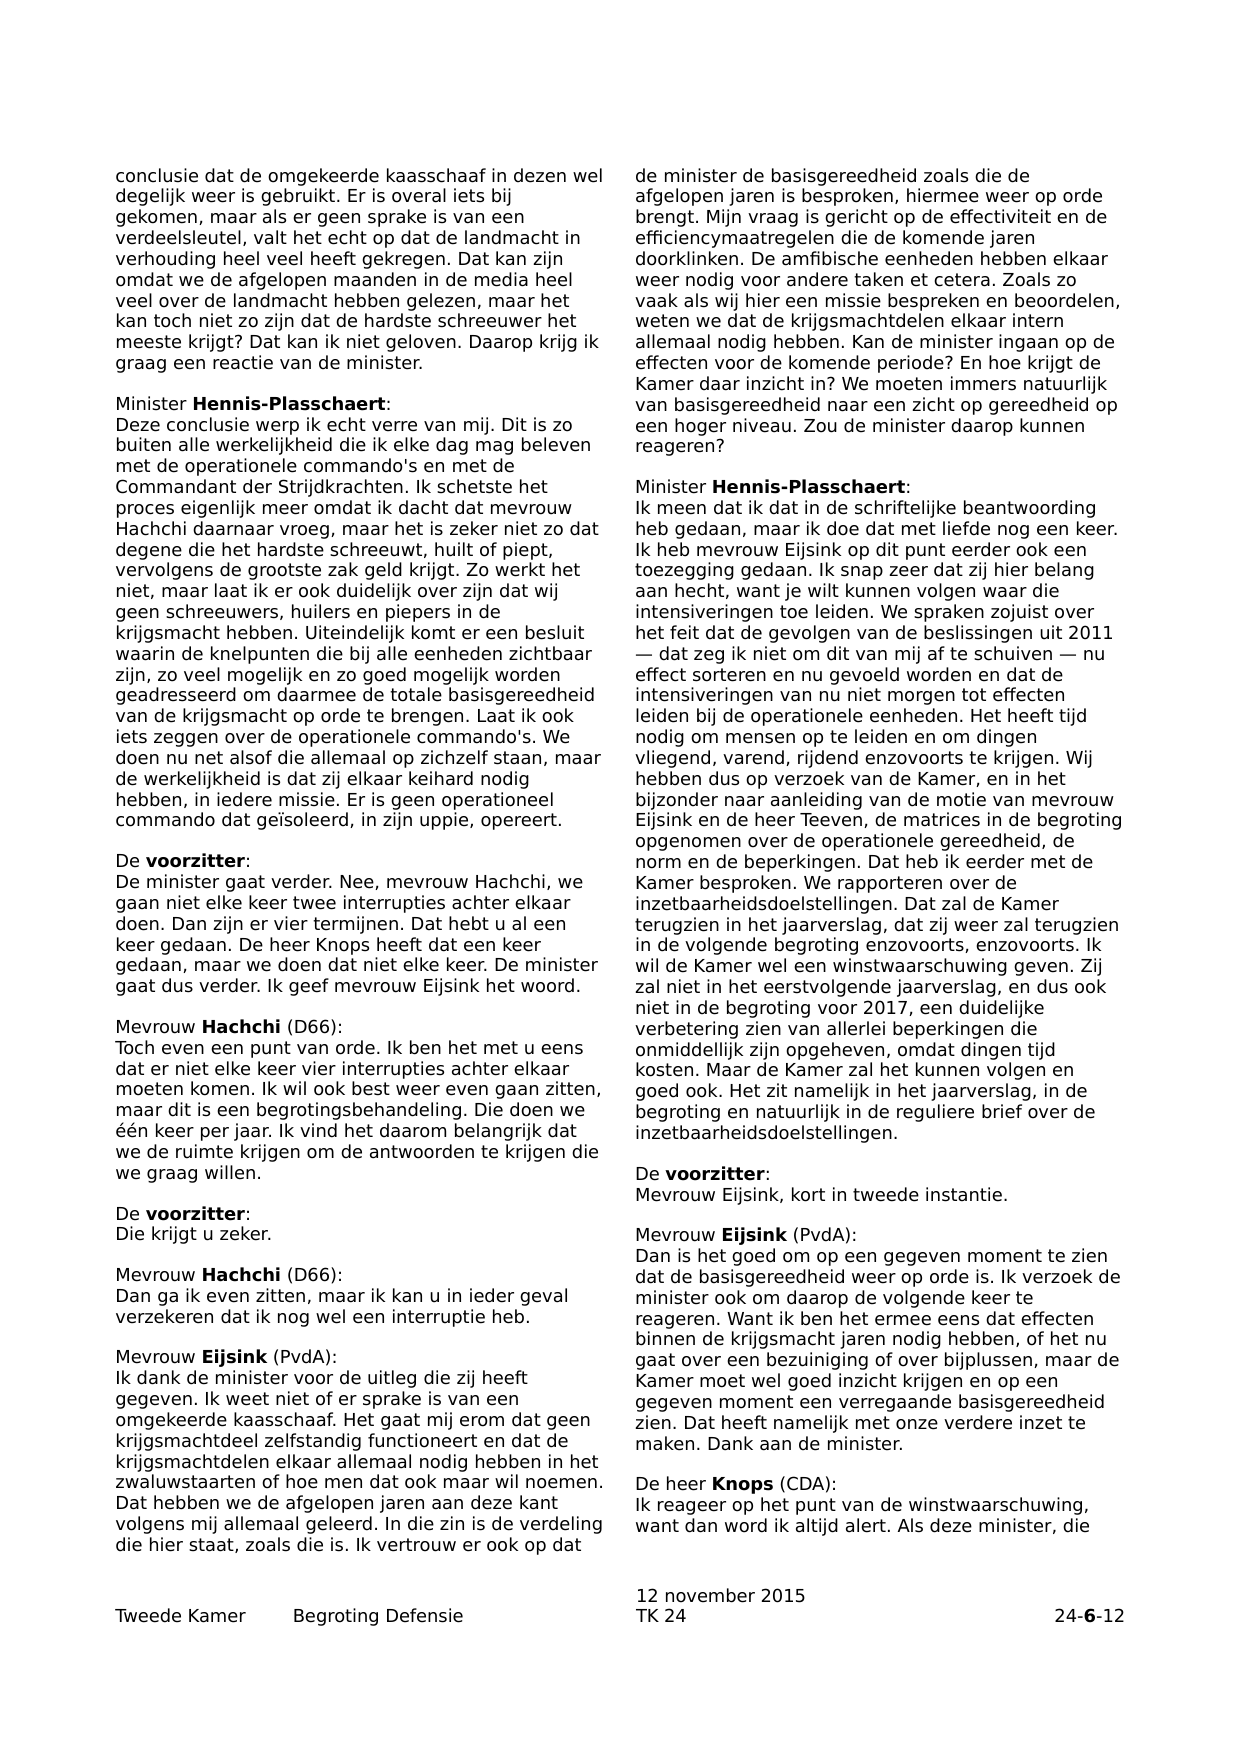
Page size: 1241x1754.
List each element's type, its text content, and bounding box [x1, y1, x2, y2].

text Dan ga ik even zitten, maar ik kan u in ieder geval verzekeren dat ik nog wel een interruptie heb. [115, 1286, 605, 1327]
text De voorzitter: [635, 1163, 1125, 1184]
text De heer Knops (CDA): [635, 1474, 1125, 1495]
text Minister Hennis-Plasschaert: [115, 394, 605, 414]
text Ik dank de minister voor de uitleg die zij heeft gegeven. Ik weet niet of er sprake is van een omgekeerde kaasschaaf. Het gaat mij erom dat geen krijgsmachtdeel zelfstandig functioneert en dat de krijgsmachtdelen elkaar allemaal nodig hebben in het zwaluwstaarten of hoe men dat ook maar wil noemen. Dat hebben we de afgelopen jaren aan deze kant volgens mij allemaal geleerd. In die zin is de verdeling die hier staat, zoals die is. Ik vertrouw er ook op dat [115, 1368, 605, 1556]
text De voorzitter: [115, 1203, 605, 1224]
text Mevrouw Eijsink (PvdA): [635, 1225, 1125, 1246]
text conclusie dat de omgekeerde kaasschaaf in dezen wel degelijk weer is gebruikt. Er is overal iets bij gekomen, maar als er geen sprake is van een verdeelsleutel, valt het echt op dat de landmacht in verhouding heel veel heeft gekregen. Dat kan zijn omdat we de afgelopen maanden in de media heel veel over de landmacht hebben gelezen, maar het kan toch niet zo zijn dat de hardste schreeuwer het meeste krijgt? Dat kan ik niet geloven. Daarop krijg ik graag een reactie van de minister. [115, 165, 605, 374]
text Ik meen dat ik dat in de schriftelijke beantwoording heb gedaan, maar ik doe dat met liefde nog een keer. Ik heb mevrouw Eijsink op dit punt eerder ook een toezegging gedaan. Ik snap zeer dat zij hier belang aan hecht, want je wilt kunnen volgen waar die intensiveringen toe leiden. We spraken zojuist over het feit dat de gevolgen van de beslissingen uit 2011 — dat zeg ik niet om dit van mij af te schuiven — nu effect sorteren en nu gevoeld worden en dat de intensiveringen van nu niet morgen tot effecten leiden bij de operationele eenheden. Het heeft tijd nodig om mensen op te leiden en om dingen vliegend, varend, rijdend enzovoorts te krijgen. Wij hebben dus op verzoek van de Kamer, en in het bijzonder naar aanleiding van de motie van mevrouw Eijsink en de heer Teeven, de matrices in de begroting opgenomen over de operationele gereedheid, de norm en de beperkingen. Dat heb ik eerder met de Kamer besproken. We rapporteren over de inzetbaarheidsdoelstellingen. Dat zal de Kamer terugzien in het jaarverslag, dat zij weer zal terugzien in de volgende begroting enzovoorts, enzovoorts. Ik wil de Kamer wel een winstwaarschuwing geven. Zij zal niet in het eerstvolgende jaarverslag, en dus ook niet in de begroting voor 2017, een duidelijke verbetering zien van allerlei beperkingen die onmiddellijk zijn opgeheven, omdat dingen tijd kosten. Maar de Kamer zal het kunnen volgen en goed ook. Het zit namelijk in het jaarverslag, in de begroting en natuurlijk in de reguliere brief over de inzetbaarheidsdoelstellingen. [635, 498, 1125, 1143]
text Die krijgt u zeker. [115, 1224, 605, 1245]
text De minister gaat verder. Nee, mevrouw Hachchi, we gaan niet elke keer twee interrupties achter elkaar doen. Dan zijn er vier termijnen. Dat hebt u al een keer gedaan. De heer Knops heeft dat een keer gedaan, maar we doen dat niet elke keer. De minister gaat dus verder. Ik geef mevrouw Eijsink het woord. [115, 872, 605, 997]
text Dan is het goed om op een gegeven moment te zien dat de basisgereedheid weer op orde is. Ik verzoek de minister ook om daarop de volgende keer te reageren. Want ik ben het ermee eens dat effecten binnen de krijgsmacht jaren nodig hebben, of het nu gaat over een bezuiniging of over bijplussen, maar de Kamer moet wel goed inzicht krijgen en op een gegeven moment een verregaande basisgereedheid zien. Dat heeft namelijk met onze verdere inzet te maken. Dank aan de minister. [635, 1246, 1125, 1454]
text Ik reageer op het punt van de winstwaarschuwing, want dan word ik altijd alert. Als deze minister, die [635, 1495, 1125, 1537]
text Deze conclusie werp ik echt verre van mij. Dit is zo buiten alle werkelijkheid die ik elke dag mag beleven met de operationele commando's en met de Commandant der Strijdkrachten. Ik schetste het proces eigenlijk meer omdat ik dacht dat mevrouw Hachchi daarnaar vroeg, maar het is zeker niet zo dat degene die het hardste schreeuwt, huilt of piept, vervolgens de grootste zak geld krijgt. Zo werkt het niet, maar laat ik er ook duidelijk over zijn dat wij geen schreeuwers, huilers en piepers in de krijgsmacht hebben. Uiteindelijk komt er een besluit waarin de knelpunten die bij alle eenheden zichtbaar zijn, zo veel mogelijk en zo goed mogelijk worden geadresseerd om daarmee de totale basisgereedheid van de krijgsmacht op orde te brengen. Laat ik ook iets zeggen over de operationele commando's. We doen nu net alsof die allemaal op zichzelf staan, maar de werkelijkheid is dat zij elkaar keihard nodig hebben, in iedere missie. Er is geen operationeel commando dat geïsoleerd, in zijn uppie, opereert. [115, 414, 605, 831]
text Mevrouw Hachchi (D66): [115, 1265, 605, 1286]
text Mevrouw Eijsink, kort in tweede instantie. [635, 1184, 1125, 1205]
text De voorzitter: [115, 851, 605, 872]
text Mevrouw Eijsink (PvdA): [115, 1347, 605, 1368]
text Minister Hennis-Plasschaert: [635, 477, 1125, 498]
text Mevrouw Hachchi (D66): [115, 1017, 605, 1037]
text de minister de basisgereedheid zoals die de afgelopen jaren is besproken, hiermee weer op orde brengt. Mijn vraag is gericht op de effectiviteit en de efficiencymaatregelen die de komende jaren doorklinken. De amfibische eenheden hebben elkaar weer nodig voor andere taken et cetera. Zoals zo vaak als wij hier een missie bespreken en beoordelen, weten we dat de krijgsmachtdelen elkaar intern allemaal nodig hebben. Kan de minister ingaan op de effecten voor de komende periode? En hoe krijgt de Kamer daar inzicht in? We moeten immers natuurlijk van basisgereedheid naar een zicht op gereedheid op een hoger niveau. Zou de minister daarop kunnen reageren? [635, 165, 1125, 457]
text Toch even een punt van orde. Ik ben het met u eens dat er niet elke keer vier interrupties achter elkaar moeten komen. Ik wil ook best weer even gaan zitten, maar dit is een begrotingsbehandeling. Die doen we één keer per jaar. Ik vind het daarom belangrijk dat we de ruimte krijgen om de antwoorden te krijgen die we graag willen. [115, 1037, 605, 1183]
